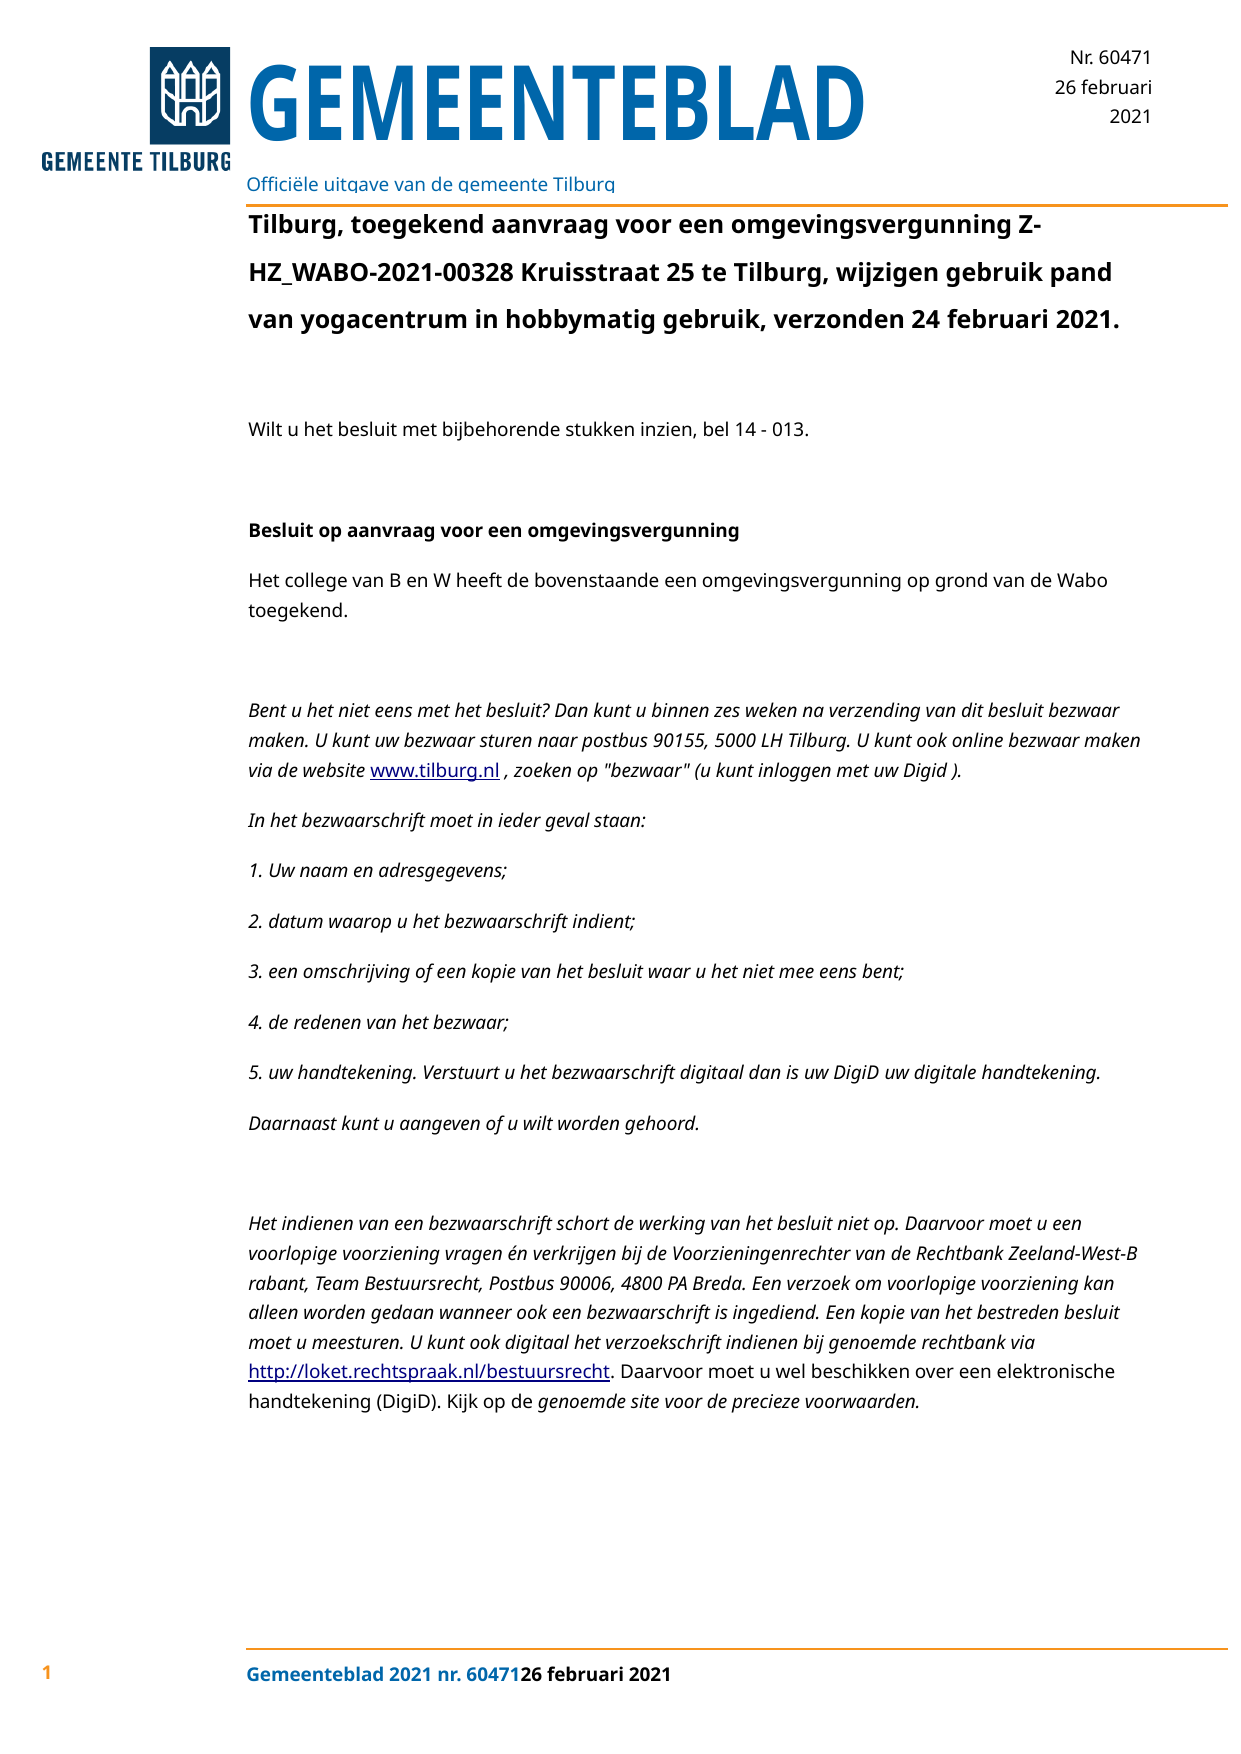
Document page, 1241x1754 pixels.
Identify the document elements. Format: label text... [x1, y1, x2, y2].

text Wilt u het besluit met bijbehorende stukken inzien, bel 14 - 013. [248, 416, 1152, 442]
text 3. een omschrijving of een kopie van het besluit waar u het niet mee eens bent; [248, 958, 1152, 984]
text Besluit op aanvraag voor een omgevingsvergunning [248, 517, 1152, 542]
text Bent u het niet eens met het besluit? Dan kunt u binnen zes weken na verzending van dit besluit bezwaar maken. U kunt uw bezwaar sturen naar postbus 90155, 5000 LH Tilburg. U kunt ook online bezwaar maken via de website www.tilburg.nl , zoeken op "bezwaar" (u kunt inloggen met uw Digid ). [248, 698, 1152, 782]
text 2. datum waarop u het bezwaarschrift indient; [248, 908, 1152, 934]
text 4. de redenen van het bezwaar; [248, 1009, 1152, 1034]
text Het college van B en W heeft de bovenstaande een omgevingsvergunning op grond van de Wabo toegekend. [248, 567, 1152, 622]
text 1. Uw naam en adresgegevens; [248, 858, 1152, 883]
picture [41, 47, 231, 172]
text Het indienen van een bezwaarschrift schort de werking van het besluit niet op. Daarvoor moet u een voorlopige voorziening vragen én verkrijgen bij de Voorzieningenrechter van de Rechtbank Zeeland-West-B rabant, Team Bestuursrecht, Postbus 90006, 4800 PA Breda. Een verzoek om voorlopige voorziening kan alleen worden gedaan wanneer ook een bezwaarschrift is ingediend. Een kopie van het bestreden besluit moet u meesturen. U kunt ook digitaal het verzoekschrift indienen bij genoemde rechtbank via http://loket.rechtspraak.nl/bestuursrecht. Daarvoor moet u wel beschikken over een elektronische handtekening (DigiD). Kijk op de genoemde site voor de precieze voorwaarden. [248, 1211, 1152, 1414]
text Daarnaast kunt u aangeven of u wilt worden gehoord. [248, 1110, 1152, 1135]
text 5. uw handtekening. Verstuurt u het bezwaarschrift digitaal dan is uw DigiD uw digitale handtekening. [248, 1059, 1152, 1085]
text Tilburg, toegekend aanvraag voor een omgevingsvergunning Z-HZ_WABO-2021-00328 Kruisstraat 25 te Tilburg, wijzigen gebruik pand van yogacentrum in hobbymatig gebruik, verzonden 24 februari 2021. [248, 207, 1152, 336]
text In het bezwaarschrift moet in ieder geval staan: [248, 807, 1152, 833]
